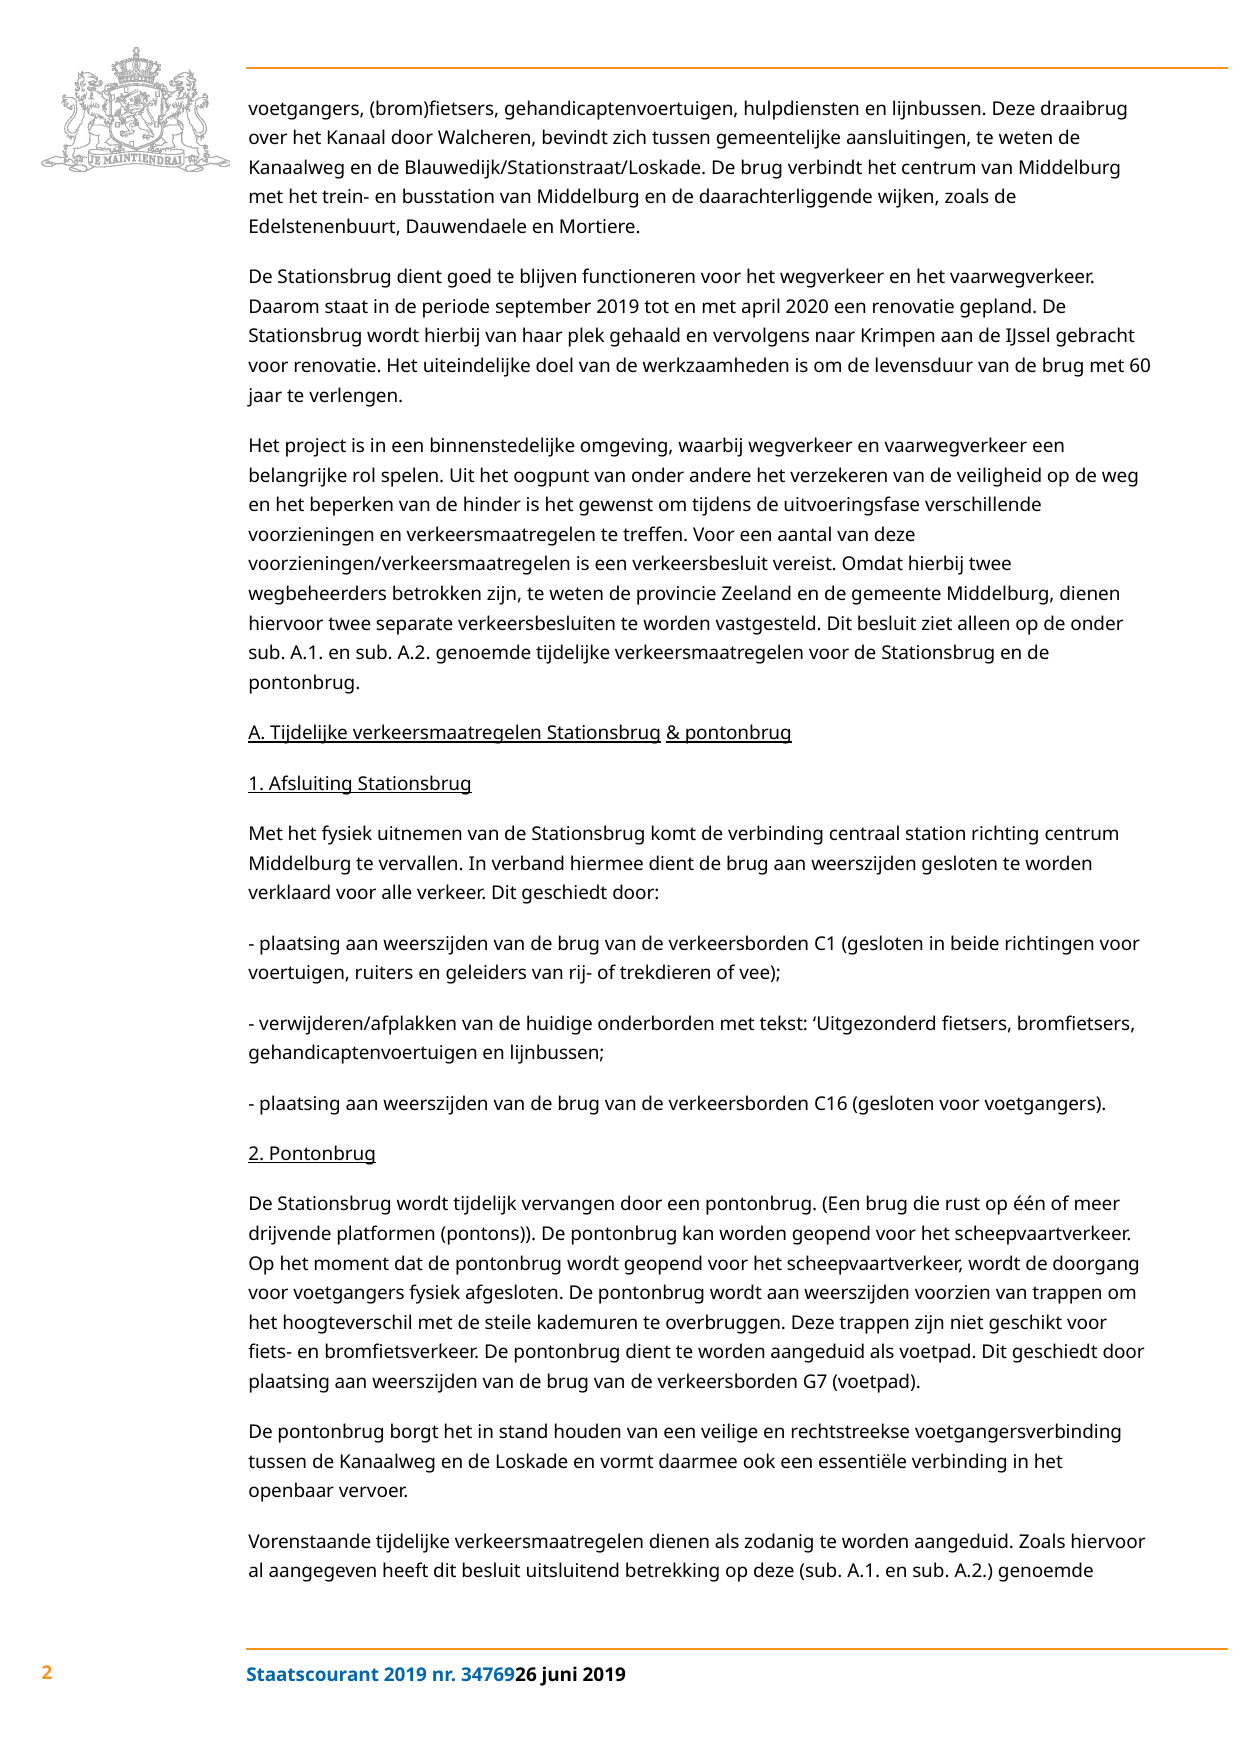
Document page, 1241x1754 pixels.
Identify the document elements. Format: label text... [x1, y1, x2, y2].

text - plaatsing aan weerszijden van de brug van de verkeersborden C16 (gesloten voor voetgangers). [248, 1090, 1152, 1116]
text Met het fysiek uitnemen van de Stationsbrug komt de verbinding centraal station richting centrum Middelburg te vervallen. In verband hiermee dient de brug aan weerszijden gesloten te worden verklaard voor alle verkeer. Dit geschiedt door: [248, 820, 1152, 905]
text 2. Pontonbrug [248, 1140, 1152, 1166]
text 1. Afsluiting Stationsbrug [248, 770, 1152, 796]
text voetgangers, (brom)fietsers, gehandicaptenvoertuigen, hulpdiensten en lijnbussen. Deze draaibrug over het Kanaal door Walcheren, bevindt zich tussen gemeentelijke aansluitingen, te weten de Kanaalweg en de Blauwedijk/Stationstraat/Loskade. De brug verbindt het centrum van Middelburg met het trein- en busstation van Middelburg en de daarachterliggende wijken, zoals de Edelstenenbuurt, Dauwendaele en Mortiere. [248, 95, 1152, 239]
text A. Tijdelijke verkeersmaatregelen Stationsbrug & pontonbrug [248, 719, 1152, 745]
text - plaatsing aan weerszijden van de brug van de verkeersborden C1 (gesloten in beide richtingen voor voertuigen, ruiters en geleiders van rij- of trekdieren of vee); [248, 930, 1152, 985]
picture [41, 47, 231, 172]
text De Stationsbrug wordt tijdelijk vervangen door een pontonbrug. (Een brug die rust op één of meer drijvende platformen (pontons)). De pontonbrug kan worden geopend voor het scheepvaartverkeer. Op het moment dat de pontonbrug wordt geopend voor het scheepvaartverkeer, wordt de doorgang voor voetgangers fysiek afgesloten. De pontonbrug wordt aan weerszijden voorzien van trappen om het hoogteverschil met de steile kademuren te overbruggen. Deze trappen zijn niet geschikt voor fiets- en bromfietsverkeer. De pontonbrug dient te worden aangeduid als voetpad. Dit geschiedt door plaatsing aan weerszijden van de brug van de verkeersborden G7 (voetpad). [248, 1191, 1152, 1394]
text Vorenstaande tijdelijke verkeersmaatregelen dienen als zodanig te worden aangeduid. Zoals hiervoor al aangegeven heeft dit besluit uitsluitend betrekking op deze (sub. A.1. en sub. A.2.) genoemde [248, 1528, 1152, 1583]
text De Stationsbrug dient goed te blijven functioneren voor het wegverkeer en het vaarwegverkeer. Daarom staat in de periode september 2019 tot en met april 2020 een renovatie gepland. De Stationsbrug wordt hierbij van haar plek gehaald en vervolgens naar Krimpen aan de IJssel gebracht voor renovatie. Het uiteindelijke doel van de werkzaamheden is om de levensduur van de brug met 60 jaar te verlengen. [248, 263, 1152, 408]
text Het project is in een binnenstedelijke omgeving, waarbij wegverkeer en vaarwegverkeer een belangrijke rol spelen. Uit het oogpunt van onder andere het verzekeren van de veiligheid op de weg en het beperken van de hinder is het gewenst om tijdens de uitvoeringsfase verschillende voorzieningen en verkeersmaatregelen te treffen. Voor een aantal van deze voorzieningen/verkeersmaatregelen is een verkeersbesluit vereist. Omdat hierbij twee wegbeheerders betrokken zijn, te weten de provincie Zeeland en de gemeente Middelburg, dienen hiervoor twee separate verkeersbesluiten te worden vastgesteld. Dit besluit ziet alleen op de onder sub. A.1. en sub. A.2. genoemde tijdelijke verkeersmaatregelen voor de Stationsbrug en de pontonbrug. [248, 432, 1152, 695]
text De pontonbrug borgt het in stand houden van een veilige en rechtstreekse voetgangersverbinding tussen de Kanaalweg en de Loskade en vormt daarmee ook een essentiële verbinding in het openbaar vervoer. [248, 1418, 1152, 1503]
text - verwijderen/afplakken van de huidige onderborden met tekst: ‘Uitgezonderd fietsers, bromfietsers, gehandicaptenvoertuigen en lijnbussen; [248, 1010, 1152, 1065]
